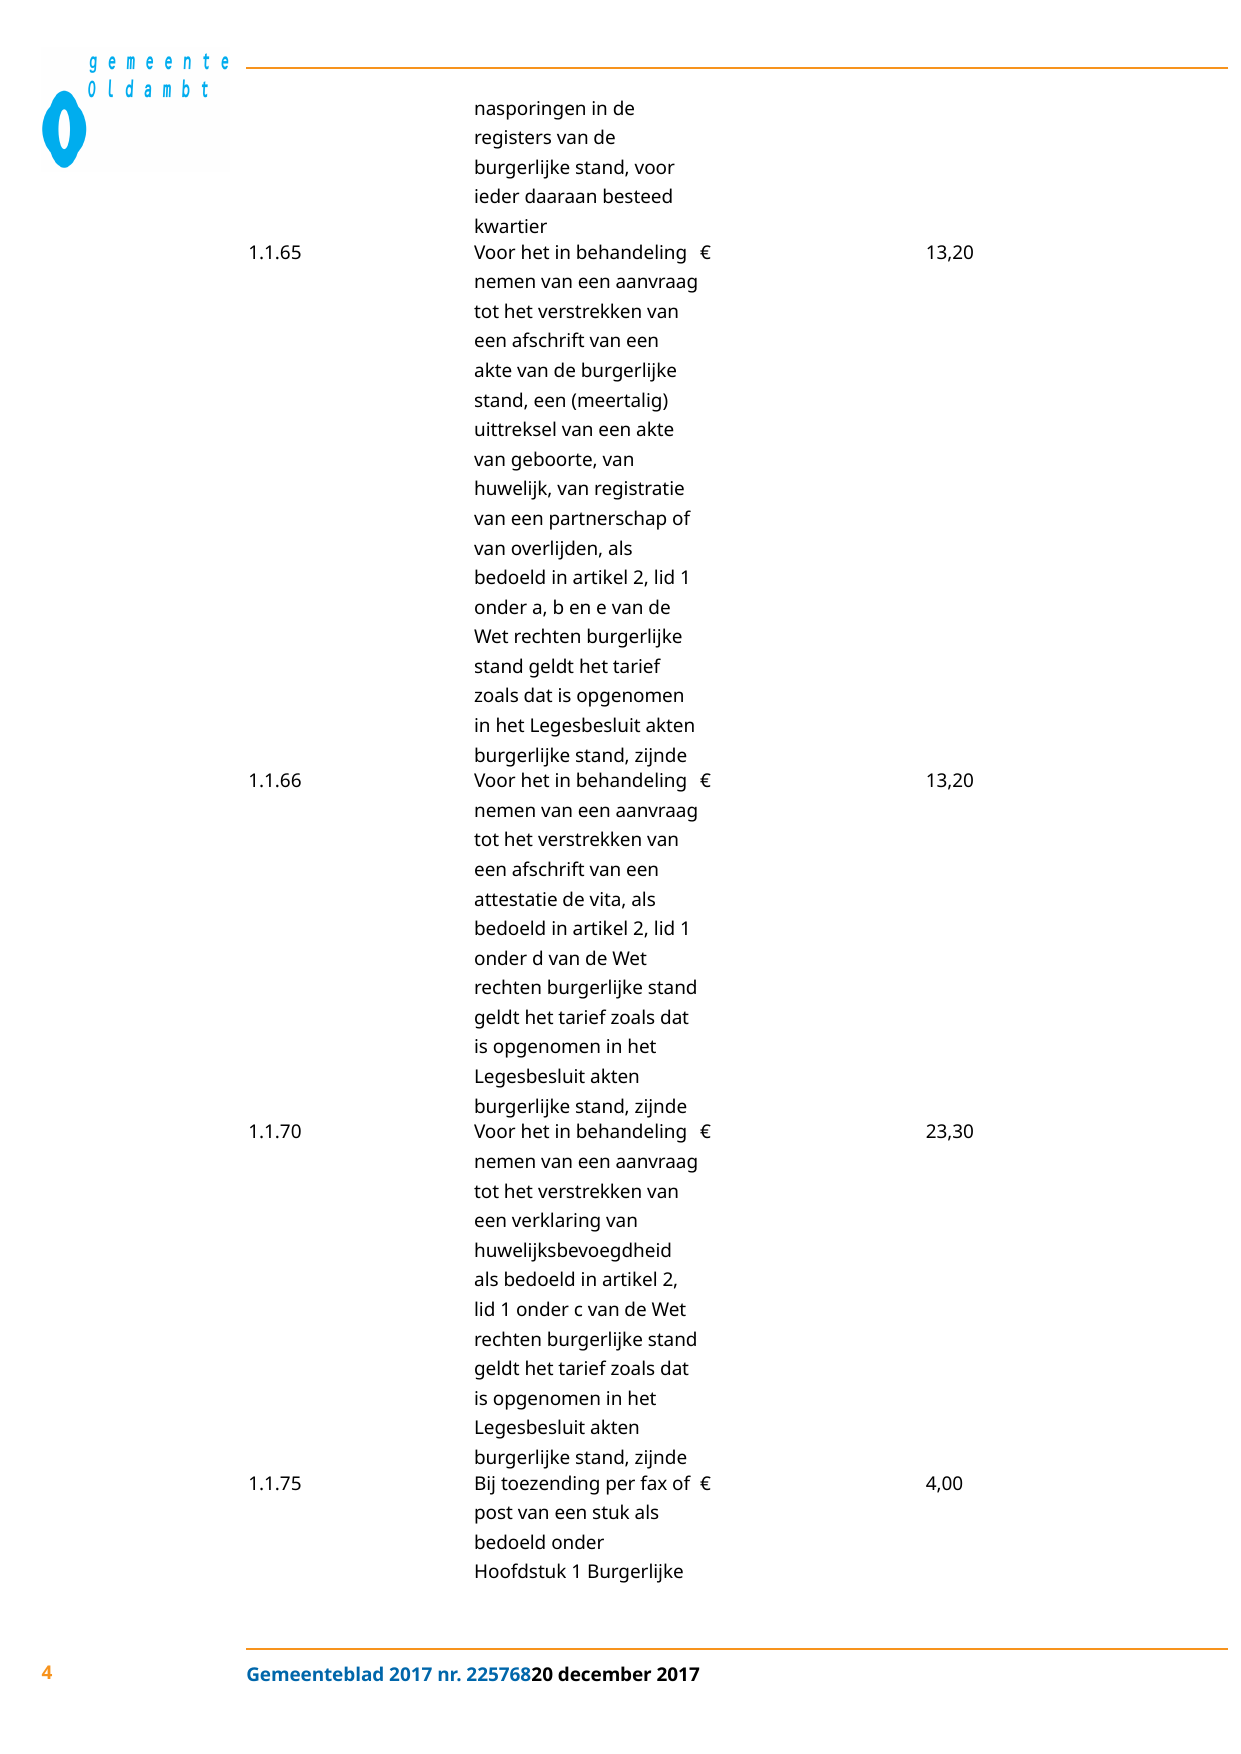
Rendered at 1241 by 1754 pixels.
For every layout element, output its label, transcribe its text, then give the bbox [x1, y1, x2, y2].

table_cell € [700, 1119, 926, 1470]
table_cell 1.1.75 [248, 1470, 474, 1584]
table_cell 1.1.66 [248, 768, 474, 1119]
table_cell 23,30 [926, 1119, 1152, 1470]
table_cell Voor het in behandeling nemen van een aanvraag tot het verstrekken van een afschrift van een attestatie de vita, als bedoeld in artikel 2, lid 1 onder d van de Wet rechten burgerlijke stand geldt het tarief zoals dat is opgenomen in het Legesbesluit akten burgerlijke stand, zijnde [474, 768, 700, 1119]
table_cell [248, 95, 474, 239]
table_cell 1.1.65 [248, 239, 474, 767]
table_cell nasporingen in de registers van de burgerlijke stand, voor ieder daaraan besteed kwartier [474, 95, 700, 239]
table_cell € [700, 768, 926, 1119]
picture [41, 47, 231, 172]
table_cell Bij toezending per fax of post van een stuk als bedoeld onder Hoofdstuk 1 Burgerlijke [474, 1470, 700, 1584]
table_cell € [700, 1470, 926, 1584]
table_cell € [700, 239, 926, 767]
table_cell 13,20 [926, 239, 1152, 767]
table_cell Voor het in behandeling nemen van een aanvraag tot het verstrekken van een verklaring van huwelijksbevoegdheid als bedoeld in artikel 2, lid 1 onder c van de Wet rechten burgerlijke stand geldt het tarief zoals dat is opgenomen in het Legesbesluit akten burgerlijke stand, zijnde [474, 1119, 700, 1470]
table_cell 13,20 [926, 768, 1152, 1119]
table_cell [926, 95, 1152, 239]
table_cell Voor het in behandeling nemen van een aanvraag tot het verstrekken van een afschrift van een akte van de burgerlijke stand, een (meertalig) uittreksel van een akte van geboorte, van huwelijk, van registratie van een partnerschap of van overlijden, als bedoeld in artikel 2, lid 1 onder a, b en e van de Wet rechten burgerlijke stand geldt het tarief zoals dat is opgenomen in het Legesbesluit akten burgerlijke stand, zijnde [474, 239, 700, 767]
table_cell 4,00 [926, 1470, 1152, 1584]
table_cell 1.1.70 [248, 1119, 474, 1470]
table_cell [700, 95, 926, 239]
